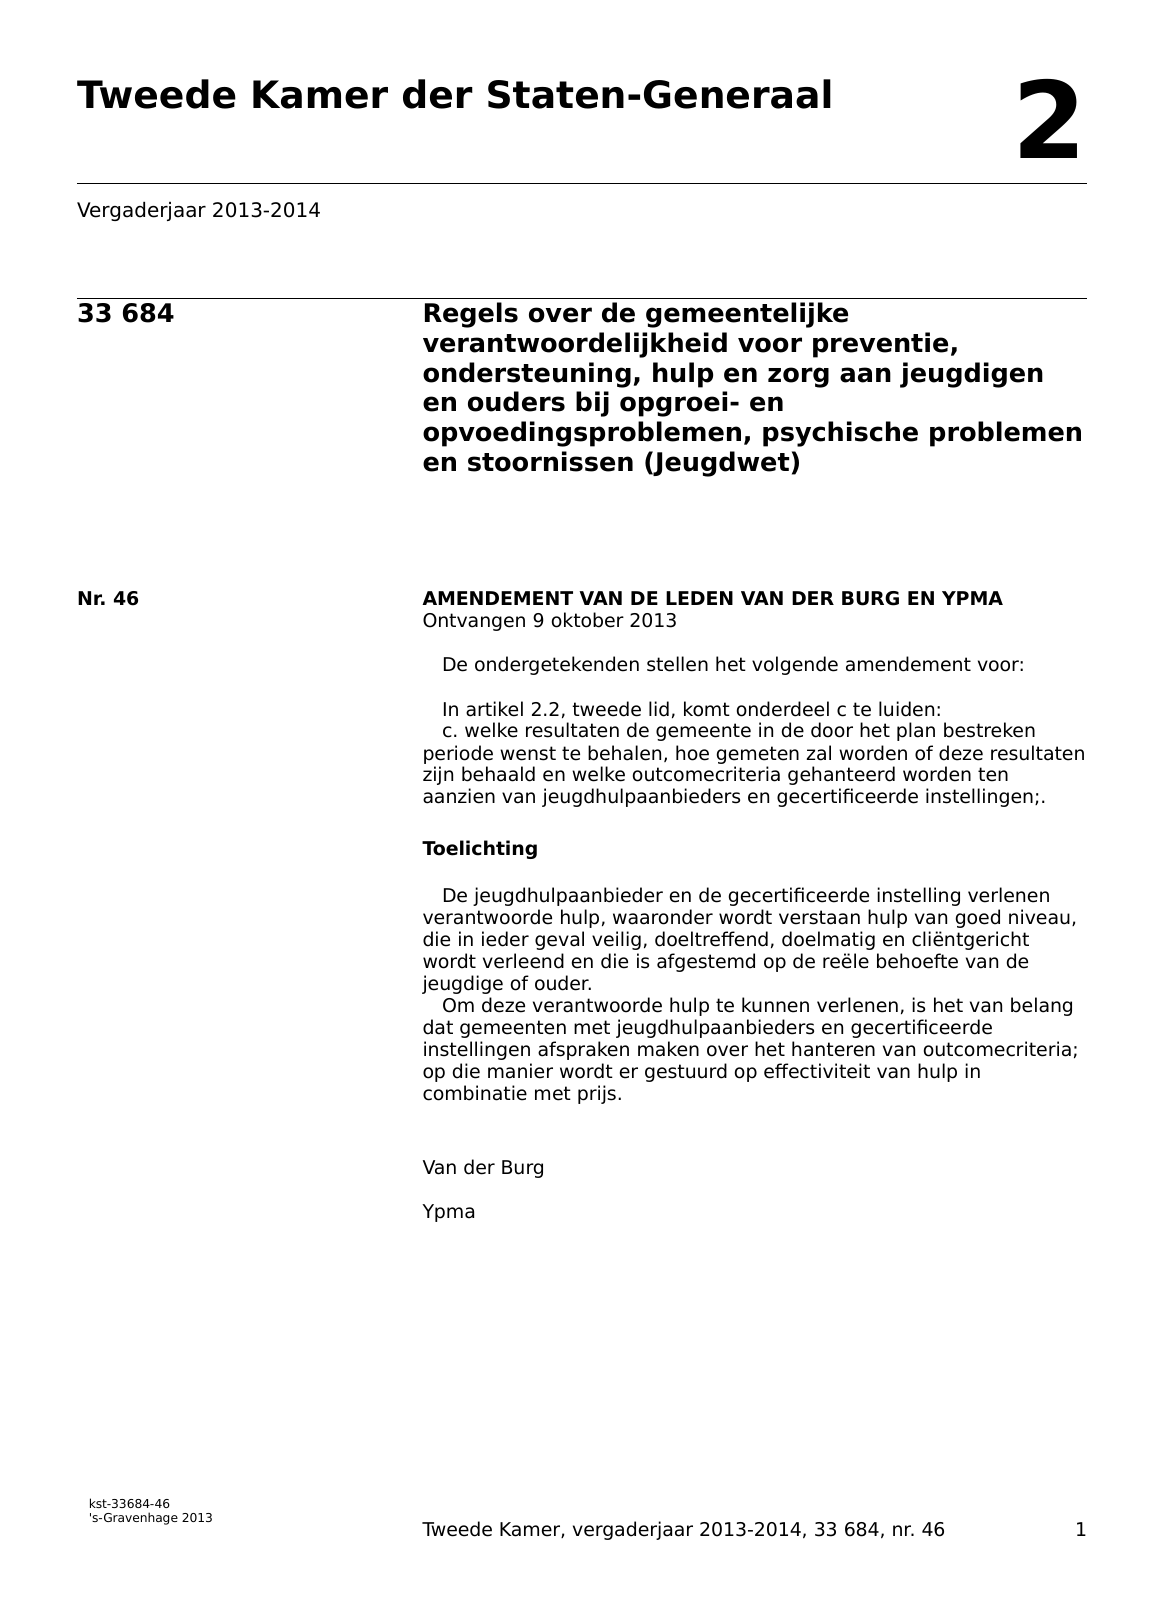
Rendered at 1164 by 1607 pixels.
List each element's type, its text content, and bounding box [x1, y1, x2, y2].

text Van der Burg Ypma [422, 1135, 1087, 1223]
subtitle Nr. 46 AMENDEMENT VAN DE LEDEN VAN DER BURG EN YPMA [77, 588, 1087, 610]
text kst-33684-46 [88, 1497, 323, 1511]
table_header 2 [886, 59, 1087, 183]
text In artikel 2.2, tweede lid, komt onderdeel c te luiden: [422, 698, 1087, 720]
table_cell Vergaderjaar 2013-2014 [77, 184, 1087, 298]
text c. welke resultaten de gemeente in de door het plan bestreken periode wenst te behalen, hoe gemeten zal worden of deze resultaten zijn behaald en welke outcomecriteria gehanteerd worden ten aanzien van jeugdhulpaanbieders en gecertificeerde instellingen;. [422, 720, 1087, 808]
subtitle 33 684 Regels over de gemeentelijke verantwoordelijkheid voor preventie, ondersteuning, hulp en zorg aan jeugdigen en ouders bij opgroei- en opvoedingsproblemen, psychische problemen en stoornissen (Jeugdwet) [77, 299, 1087, 477]
text Om deze verantwoorde hulp te kunnen verlenen, is het van belang dat gemeenten met jeugdhulpaanbieders en gecertificeerde instellingen afspraken maken over het hanteren van outcomecriteria; op die manier wordt er gestuurd op effectiviteit van hulp in combinatie met prijs. [422, 995, 1087, 1105]
text De jeugdhulpaanbieder en de gecertificeerde instelling verlenen verantwoorde hulp, waaronder wordt verstaan hulp van goed niveau, die in ieder geval veilig, doeltreffend, doelmatig en cliëntgericht wordt verleend en die is afgestemd op de reële behoefte van de jeugdige of ouder. [422, 885, 1087, 995]
text De ondergetekenden stellen het volgende amendement voor: [422, 654, 1087, 676]
text Ontvangen 9 oktober 2013 [422, 610, 1087, 632]
text 's-Gravenhage 2013 [88, 1511, 323, 1525]
subtitle Toelichting [422, 838, 1087, 860]
table_header Tweede Kamer der Staten-Generaal [77, 59, 886, 183]
